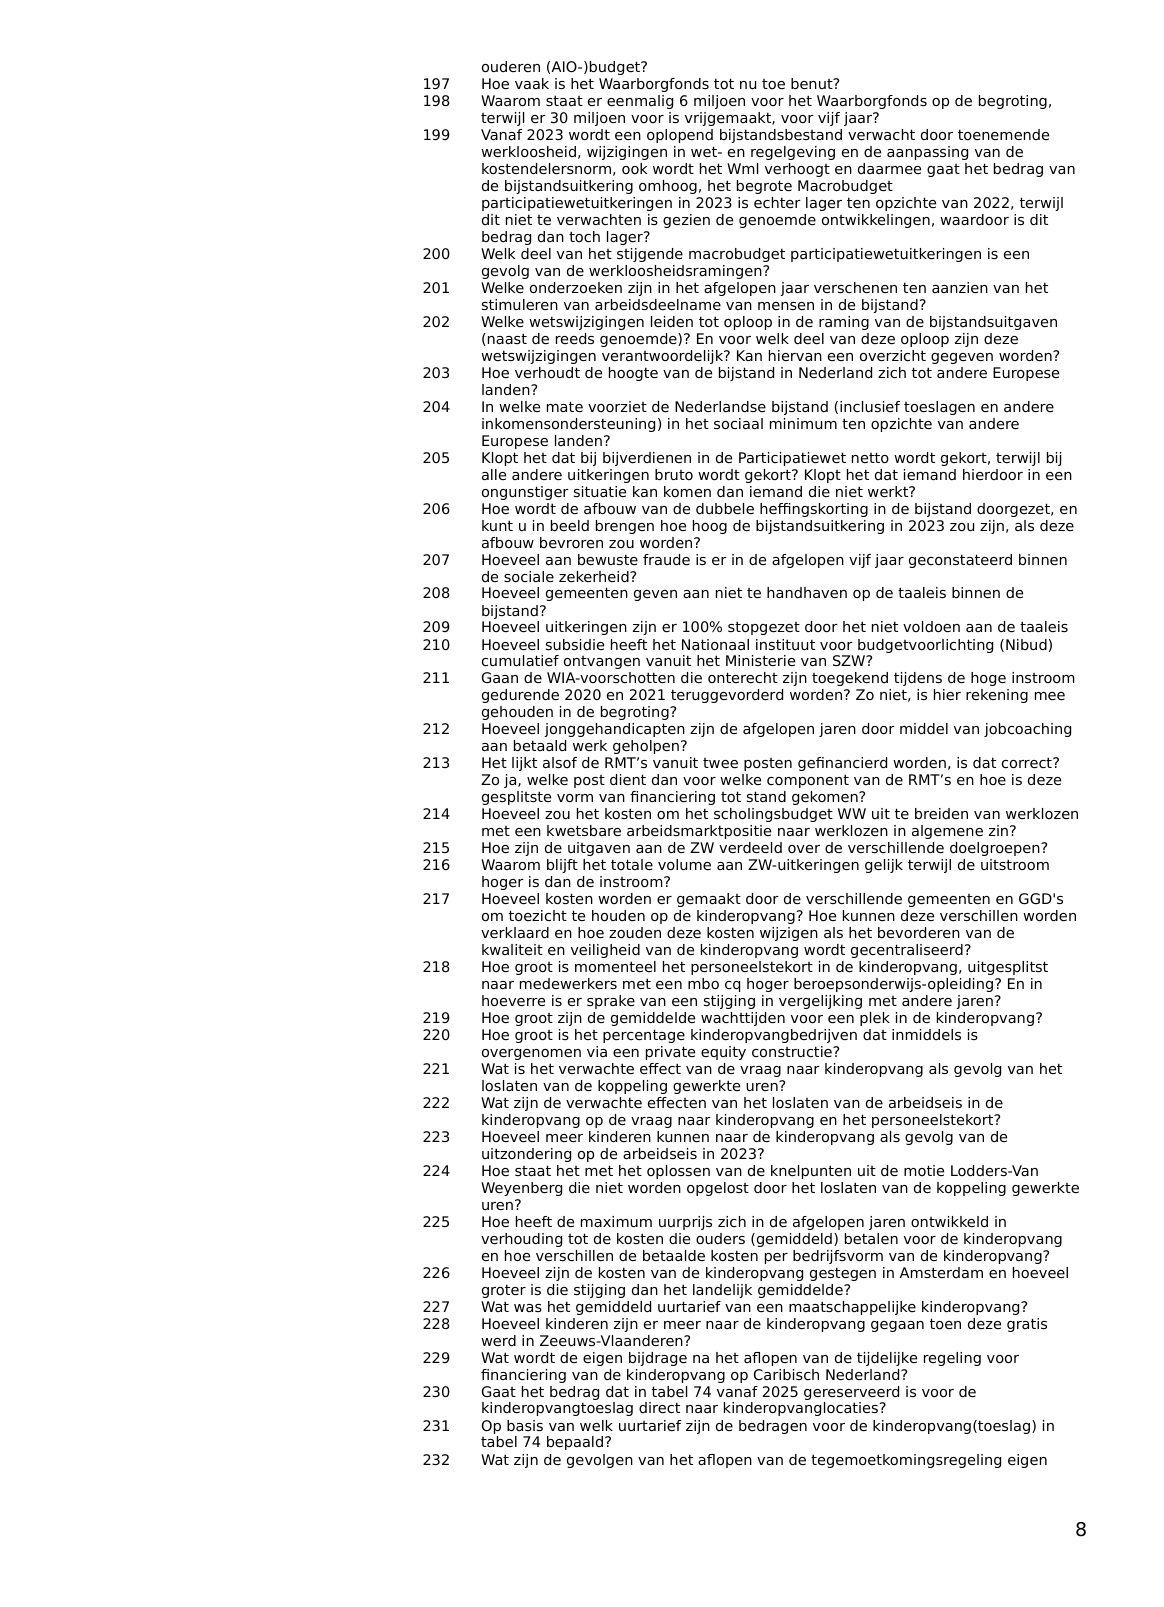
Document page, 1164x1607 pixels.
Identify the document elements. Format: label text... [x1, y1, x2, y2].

table_cell 220 [422, 1027, 475, 1061]
table_cell 228 [422, 1316, 475, 1349]
table_cell Hoe zijn de uitgaven aan de ZW verdeeld over de verschillende doelgroepen? [475, 840, 1087, 857]
table_cell Hoeveel aan bewuste fraude is er in de afgelopen vijf jaar geconstateerd binnen de sociale zekerheid? [475, 551, 1087, 585]
table_cell [422, 59, 475, 76]
table_cell Gaan de WIA-voorschotten die onterecht zijn toegekend tijdens de hoge instroom gedurende 2020 en 2021 teruggevorderd worden? Zo niet, is hier rekening mee gehouden in de begroting? [475, 670, 1087, 721]
table_cell Hoeveel zijn de kosten van de kinderopvang gestegen in Amsterdam en hoeveel groter is die stijging dan het landelijk gemiddelde? [475, 1265, 1087, 1298]
table_cell 202 [422, 314, 475, 365]
table_cell 214 [422, 806, 475, 840]
table_cell 217 [422, 891, 475, 959]
table_cell 225 [422, 1214, 475, 1264]
table_cell Hoeveel jonggehandicapten zijn de afgelopen jaren door middel van jobcoaching aan betaald werk geholpen? [475, 721, 1087, 755]
table_cell 201 [422, 280, 475, 314]
table_cell Welke wetswijzigingen leiden tot oploop in de raming van de bijstandsuitgaven (naast de reeds genoemde)? En voor welk deel van deze oploop zijn deze wetswijzigingen verantwoordelijk? Kan hiervan een overzicht gegeven worden? [475, 314, 1087, 365]
table_cell Hoe wordt de afbouw van de dubbele heffingskorting in de bijstand doorgezet, en kunt u in beeld brengen hoe hoog de bijstandsuitkering in 2023 zou zijn, als deze afbouw bevroren zou worden? [475, 501, 1087, 551]
table_cell Wat wordt de eigen bijdrage na het aflopen van de tijdelijke regeling voor financiering van de kinderopvang op Caribisch Nederland? [475, 1350, 1087, 1383]
table_cell 212 [422, 721, 475, 755]
table_cell 230 [422, 1384, 475, 1417]
table_cell Vanaf 2023 wordt een oplopend bijstandsbestand verwacht door toenemende werkloosheid, wijzigingen in wet- en regelgeving en de aanpassing van de kostendelersnorm, ook wordt het Wml verhoogt en daarmee gaat het bedrag van de bijstandsuitkering omhoog, het begrote Macrobudget participatiewetuitkeringen in 2023 is echter lager ten opzichte van 2022, terwijl dit niet te verwachten is gezien de genoemde ontwikkelingen, waardoor is dit bedrag dan toch lager? [475, 127, 1087, 246]
table_cell Hoe verhoudt de hoogte van de bijstand in Nederland zich tot andere Europese landen? [475, 365, 1087, 399]
table_cell Hoe vaak is het Waarborgfonds tot nu toe benut? [475, 76, 1087, 93]
table_cell Hoeveel kosten worden er gemaakt door de verschillende gemeenten en GGD's om toezicht te houden op de kinderopvang? Hoe kunnen deze verschillen worden verklaard en hoe zouden deze kosten wijzigen als het bevorderen van de kwaliteit en veiligheid van de kinderopvang wordt gecentraliseerd? [475, 891, 1087, 959]
table_cell 232 [422, 1451, 475, 1468]
table_cell Gaat het bedrag dat in tabel 74 vanaf 2025 gereserveerd is voor de kinderopvangtoeslag direct naar kinderopvanglocaties? [475, 1384, 1087, 1417]
table_cell In welke mate voorziet de Nederlandse bijstand (inclusief toeslagen en andere inkomensondersteuning) in het sociaal minimum ten opzichte van andere Europese landen? [475, 399, 1087, 449]
table_cell Waarom blijft het totale volume aan ZW-uitkeringen gelijk terwijl de uitstroom hoger is dan de instroom? [475, 857, 1087, 891]
table_cell 206 [422, 501, 475, 551]
table_cell 215 [422, 840, 475, 857]
table_cell Het lijkt alsof de RMT’s vanuit twee posten gefinancierd worden, is dat correct? Zo ja, welke post dient dan voor welke component van de RMT’s en hoe is deze gesplitste vorm van financiering tot stand gekomen? [475, 755, 1087, 806]
table_cell Hoe groot is het percentage kinderopvangbedrijven dat inmiddels is overgenomen via een private equity constructie? [475, 1027, 1087, 1061]
table_cell Hoeveel kinderen zijn er meer naar de kinderopvang gegaan toen deze gratis werd in Zeeuws-Vlaanderen? [475, 1316, 1087, 1349]
table_cell 226 [422, 1265, 475, 1298]
table_cell Hoe groot is momenteel het personeelstekort in de kinderopvang, uitgesplitst naar medewerkers met een mbo cq hoger beroepsonderwijs-opleiding? En in hoeverre is er sprake van een stijging in vergelijking met andere jaren? [475, 959, 1087, 1010]
table_cell 204 [422, 399, 475, 449]
table_cell Hoe staat het met het oplossen van de knelpunten uit de motie Lodders-Van Weyenberg die niet worden opgelost door het loslaten van de koppeling gewerkte uren? [475, 1163, 1087, 1214]
table_cell 218 [422, 959, 475, 1010]
table_cell Hoeveel subsidie heeft het Nationaal instituut voor budgetvoorlichting (Nibud) cumulatief ontvangen vanuit het Ministerie van SZW? [475, 636, 1087, 670]
table_cell Wat zijn de gevolgen van het aflopen van de tegemoetkomingsregeling eigen [475, 1451, 1087, 1468]
table_cell 209 [422, 619, 475, 636]
table_cell 200 [422, 246, 475, 280]
table_cell 222 [422, 1095, 475, 1129]
table_cell 207 [422, 551, 475, 585]
table_cell 216 [422, 857, 475, 891]
table_cell Op basis van welk uurtarief zijn de bedragen voor de kinderopvang(toeslag) in tabel 74 bepaald? [475, 1418, 1087, 1451]
table_cell 223 [422, 1129, 475, 1163]
table_cell 199 [422, 127, 475, 246]
table_cell Klopt het dat bij bijverdienen in de Participatiewet netto wordt gekort, terwijl bij alle andere uitkeringen bruto wordt gekort? Klopt het dat iemand hierdoor in een ongunstiger situatie kan komen dan iemand die niet werkt? [475, 450, 1087, 501]
table_cell Waarom staat er eenmalig 6 miljoen voor het Waarborgfonds op de begroting, terwijl er 30 miljoen voor is vrijgemaakt, voor vijf jaar? [475, 93, 1087, 127]
table_cell 210 [422, 636, 475, 670]
table_cell 203 [422, 365, 475, 399]
table_cell 227 [422, 1299, 475, 1316]
table_cell 213 [422, 755, 475, 806]
table_cell Hoeveel zou het kosten om het scholingsbudget WW uit te breiden van werklozen met een kwetsbare arbeidsmarktpositie naar werklozen in algemene zin? [475, 806, 1087, 840]
table_cell Wat zijn de verwachte effecten van het loslaten van de arbeidseis in de kinderopvang op de vraag naar kinderopvang en het personeelstekort? [475, 1095, 1087, 1129]
table_cell Hoeveel gemeenten geven aan niet te handhaven op de taaleis binnen de bijstand? [475, 585, 1087, 619]
table_cell Wat was het gemiddeld uurtarief van een maatschappelijke kinderopvang? [475, 1299, 1087, 1316]
table_cell 221 [422, 1061, 475, 1095]
table_cell 197 [422, 76, 475, 93]
table_cell Hoe heeft de maximum uurprijs zich in de afgelopen jaren ontwikkeld in verhouding tot de kosten die ouders (gemiddeld) betalen voor de kinderopvang en hoe verschillen de betaalde kosten per bedrijfsvorm van de kinderopvang? [475, 1214, 1087, 1264]
table_cell 198 [422, 93, 475, 127]
table_cell 208 [422, 585, 475, 619]
table_cell ouderen (AIO-)budget? [475, 59, 1087, 76]
table_cell Welk deel van het stijgende macrobudget participatiewetuitkeringen is een gevolg van de werkloosheidsramingen? [475, 246, 1087, 280]
table_cell Wat is het verwachte effect van de vraag naar kinderopvang als gevolg van het loslaten van de koppeling gewerkte uren? [475, 1061, 1087, 1095]
table_cell 224 [422, 1163, 475, 1214]
table_cell 229 [422, 1350, 475, 1383]
table_cell Hoe groot zijn de gemiddelde wachttijden voor een plek in de kinderopvang? [475, 1010, 1087, 1027]
table_cell Hoeveel meer kinderen kunnen naar de kinderopvang als gevolg van de uitzondering op de arbeidseis in 2023? [475, 1129, 1087, 1163]
table_cell Welke onderzoeken zijn in het afgelopen jaar verschenen ten aanzien van het stimuleren van arbeidsdeelname van mensen in de bijstand? [475, 280, 1087, 314]
table_cell 211 [422, 670, 475, 721]
table_cell 231 [422, 1418, 475, 1451]
table_cell 205 [422, 450, 475, 501]
table_cell 219 [422, 1010, 475, 1027]
table_cell Hoeveel uitkeringen zijn er 100% stopgezet door het niet voldoen aan de taaleis [475, 619, 1087, 636]
